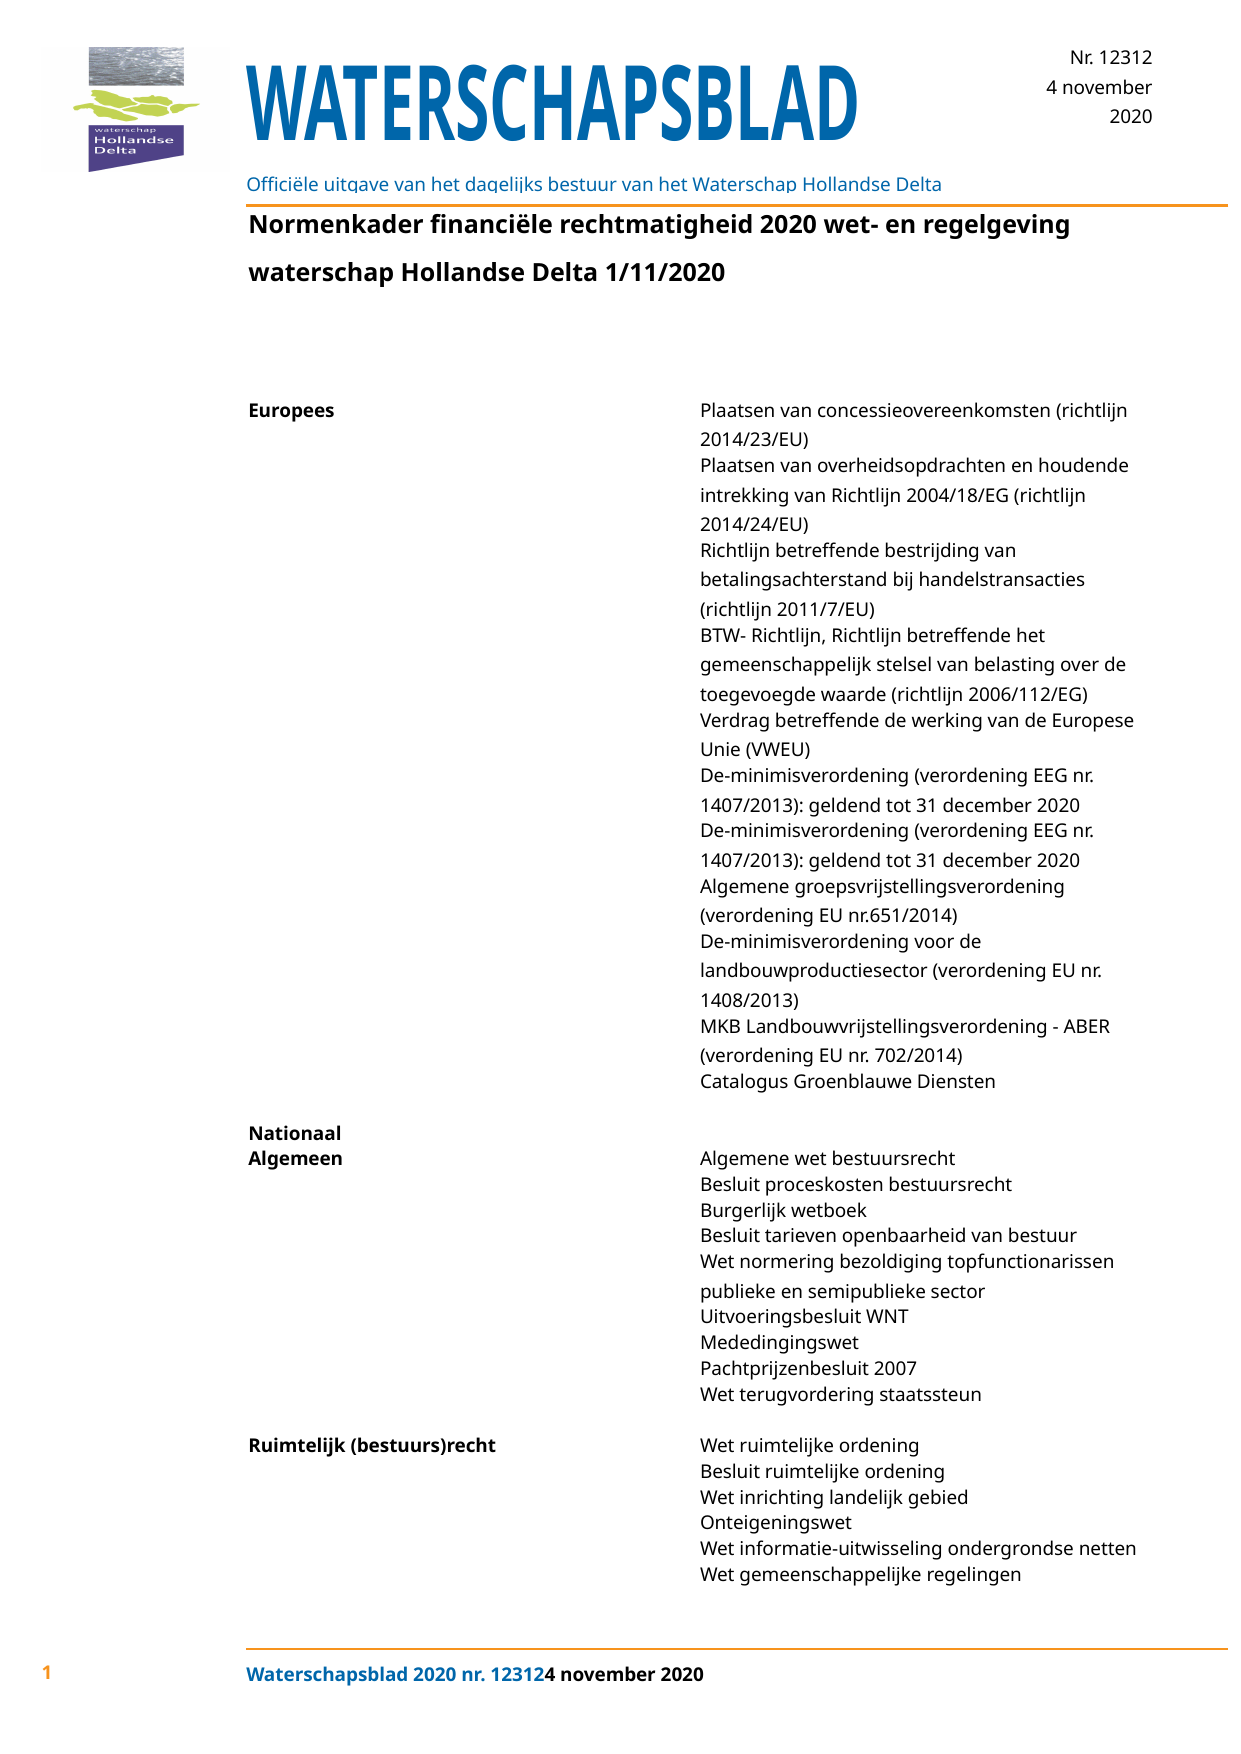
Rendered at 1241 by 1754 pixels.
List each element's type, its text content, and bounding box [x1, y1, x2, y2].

table_cell [248, 1013, 700, 1068]
table_cell [248, 1304, 700, 1329]
table_cell Burgerlijk wetboek [700, 1197, 1152, 1223]
table_cell [700, 1407, 1152, 1432]
table_cell Besluit ruimtelijke ordening [700, 1458, 1152, 1484]
table_cell [248, 1381, 700, 1407]
table_cell [248, 1330, 700, 1355]
table_cell Uitvoeringsbesluit WNT [700, 1304, 1152, 1329]
table_cell Algemeen [248, 1146, 700, 1171]
table_cell Algemene groepsvrijstellingsverordening (verordening EU nr.651/2014) [700, 873, 1152, 928]
table_cell [248, 762, 700, 817]
table_cell Mededingingswet [700, 1330, 1152, 1355]
table_cell Wet inrichting landelijk gebied [700, 1484, 1152, 1509]
table_cell De-minimisverordening (verordening EEG nr. 1407/2013): geldend tot 31 december 2020 [700, 818, 1152, 873]
table_cell [248, 1484, 700, 1509]
table_cell Wet terugvordering staatssteun [700, 1381, 1152, 1407]
table_cell Algemene wet bestuursrecht [700, 1146, 1152, 1171]
table_cell Besluit tarieven openbaarheid van bestuur [700, 1223, 1152, 1248]
table_cell [248, 873, 700, 928]
table_cell MKB Landbouwvrijstellingsverordening - ABER (verordening EU nr. 702/2014) [700, 1013, 1152, 1068]
table_cell [248, 1458, 700, 1484]
table_cell [248, 452, 700, 537]
table_cell Verdrag betreffende de werking van de Europese Unie (VWEU) [700, 707, 1152, 762]
table_cell Onteigeningswet [700, 1510, 1152, 1535]
table_cell [248, 1094, 700, 1120]
table_cell [248, 1535, 700, 1561]
table_cell [248, 622, 700, 707]
table_cell Catalogus Groenblauwe Diensten [700, 1068, 1152, 1094]
table_cell Wet gemeenschappelijke regelingen [700, 1561, 1152, 1587]
table_cell [248, 1197, 700, 1223]
table_cell Richtlijn betreffende bestrijding van betalingsachterstand bij handelstransacties (richtlijn 2011/7/EU) [700, 537, 1152, 622]
picture [41, 47, 231, 172]
table_cell [248, 1510, 700, 1535]
table_cell BTW- Richtlijn, Richtlijn betreffende het gemeenschappelijk stelsel van belasting over de toegevoegde waarde (richtlijn 2006/112/EG) [700, 622, 1152, 707]
table_cell [248, 1407, 700, 1432]
table_cell [248, 1171, 700, 1197]
table_cell Nationaal [248, 1120, 700, 1146]
table_cell [248, 818, 700, 873]
table_cell [248, 1355, 700, 1381]
text Normenkader financiële rechtmatigheid 2020 wet- en regelgeving waterschap Hollandse Delta 1/11/2020 [248, 207, 1152, 288]
table_cell [248, 707, 700, 762]
table_cell Wet normering bezoldiging topfunctionarissen publieke en semipublieke sector [700, 1249, 1152, 1304]
table_cell [248, 1068, 700, 1094]
table_cell Wet ruimtelijke ordening [700, 1433, 1152, 1458]
table_header Plaatsen van concessieovereenkomsten (richtlijn 2014/23/EU) [700, 397, 1152, 452]
table_cell Pachtprijzenbesluit 2007 [700, 1355, 1152, 1381]
table_cell Plaatsen van overheidsopdrachten en houdende intrekking van Richtlijn 2004/18/EG (richtlijn 2014/24/EU) [700, 452, 1152, 537]
table_cell Wet informatie-uitwisseling ondergrondse netten [700, 1535, 1152, 1561]
table_cell De-minimisverordening voor de landbouwproductiesector (verordening EU nr. 1408/2013) [700, 928, 1152, 1013]
table_cell [248, 537, 700, 622]
table_cell [248, 1249, 700, 1304]
table_cell De-minimisverordening (verordening EEG nr. 1407/2013): geldend tot 31 december 2020 [700, 762, 1152, 817]
table_cell [248, 928, 700, 1013]
table_cell Besluit proceskosten bestuursrecht [700, 1171, 1152, 1197]
table_cell Ruimtelijk (bestuurs)recht [248, 1433, 700, 1458]
table_cell [700, 1094, 1152, 1120]
table_cell [700, 1120, 1152, 1146]
table_cell [248, 1223, 700, 1248]
table_cell [248, 1561, 700, 1587]
table_header Europees [248, 397, 700, 452]
